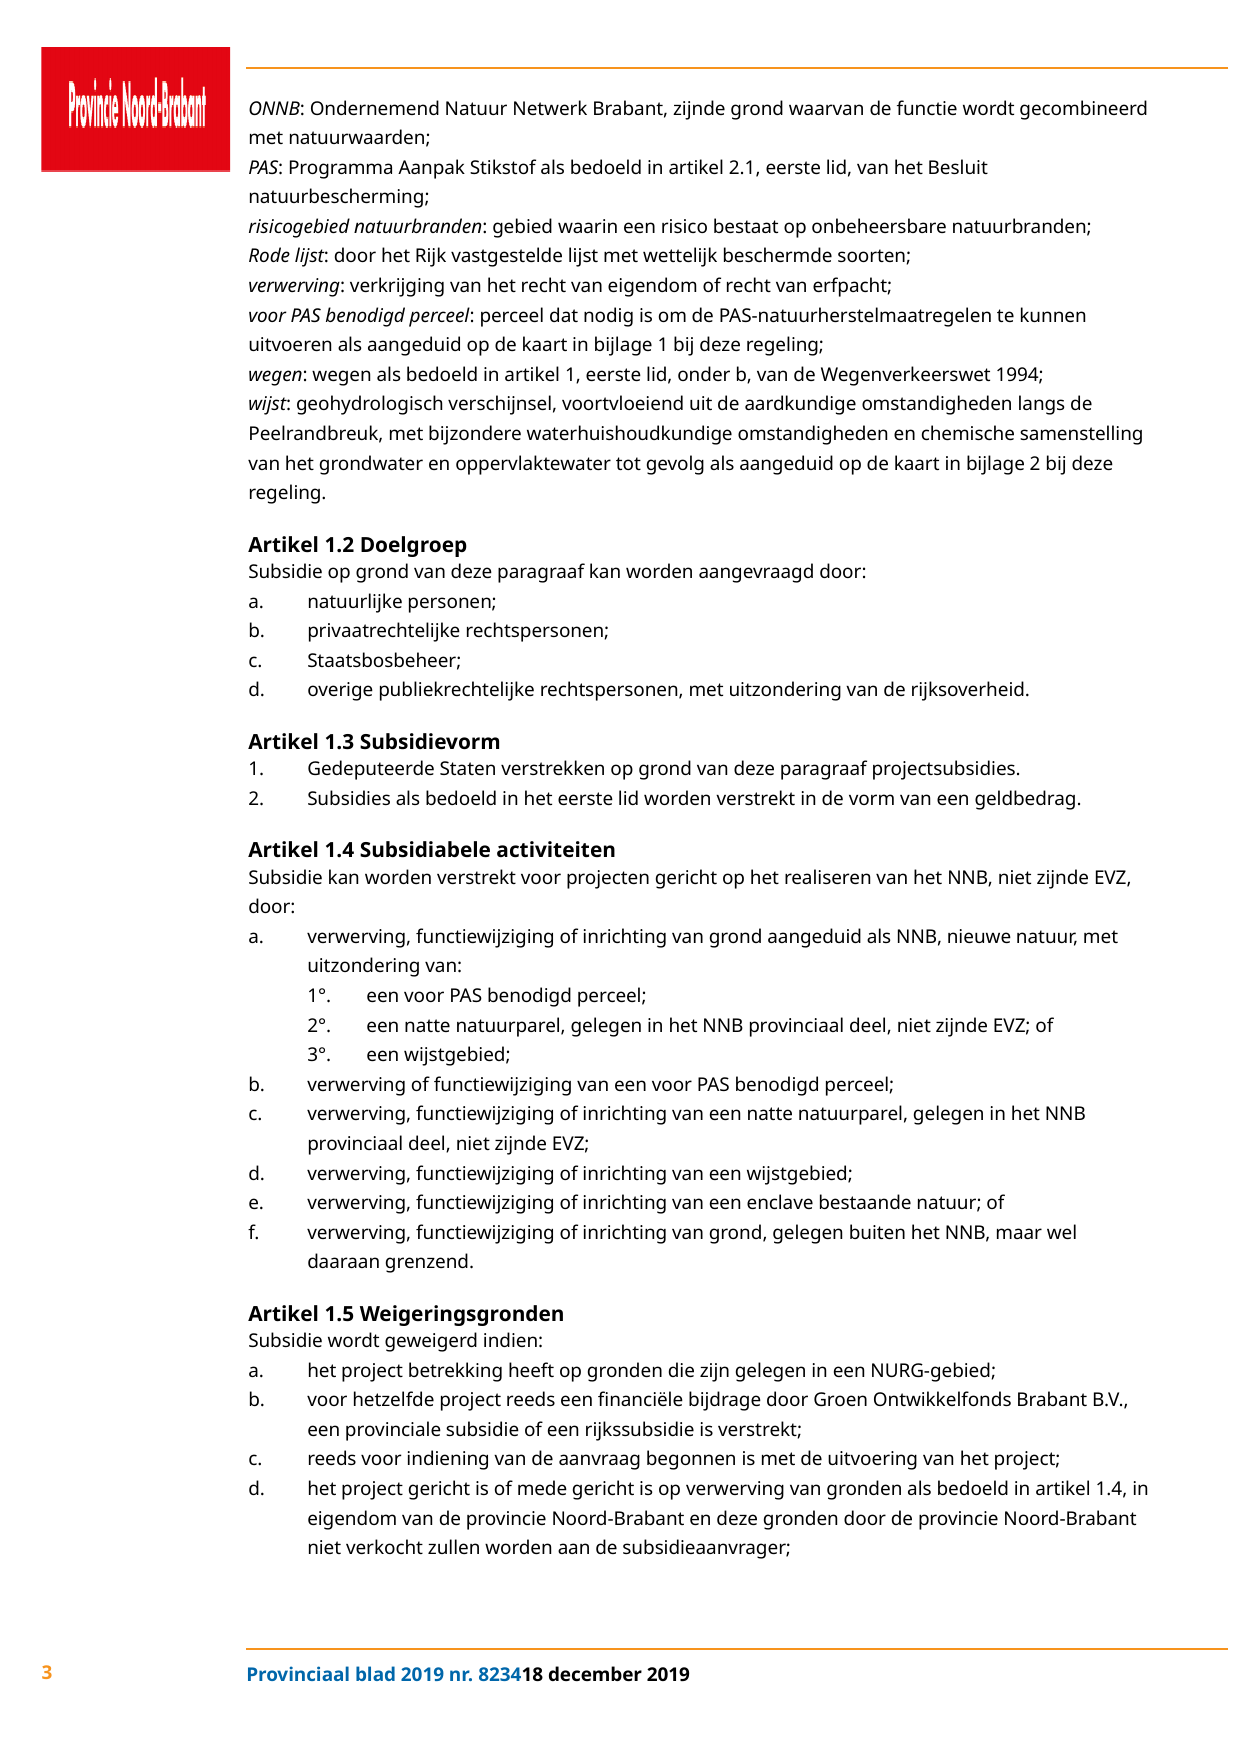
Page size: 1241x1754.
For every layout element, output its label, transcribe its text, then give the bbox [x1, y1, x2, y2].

list verwerving, functiewijziging of inrichting van grond, gelegen buiten het NNB, maar wel daaraan grenzend. [248, 1219, 1152, 1274]
list verwerving, functiewijziging of inrichting van een natte natuurparel, gelegen in het NNB provinciaal deel, niet zijnde EVZ; [248, 1101, 1152, 1156]
text Subsidie wordt geweigerd indien: [248, 1327, 1152, 1353]
list verwerving of functiewijziging van een voor PAS benodigd perceel; [248, 1071, 1152, 1097]
list Gedeputeerde Staten verstrekken op grond van deze paragraaf projectsubsidies. [248, 755, 1152, 781]
list Subsidies als bedoeld in het eerste lid worden verstrekt in de vorm van een geldbedrag. [248, 785, 1152, 811]
list privaatrechtelijke rechtspersonen; [248, 617, 1152, 643]
list verwerving, functiewijziging of inrichting van grond aangeduid als NNB, nieuwe natuur, met uitzondering van: [248, 923, 1152, 978]
list reeds voor indiening van de aanvraag begonnen is met de uitvoering van het project; [248, 1446, 1152, 1471]
list overige publiekrechtelijke rechtspersonen, met uitzondering van de rijksoverheid. [248, 677, 1152, 702]
list een natte natuurparel, gelegen in het NNB provinciaal deel, niet zijnde EVZ; of [307, 1012, 1152, 1037]
text risicogebied natuurbranden: gebied waarin een risico bestaat op onbeheersbare natuurbranden; [248, 213, 1152, 239]
picture [41, 47, 231, 172]
list een wijstgebied; [307, 1041, 1152, 1067]
list een voor PAS benodigd perceel; [307, 982, 1152, 1008]
text wegen: wegen als bedoeld in artikel 1, eerste lid, onder b, van de Wegenverkeerswet 1994; [248, 361, 1152, 387]
list Staatsbosbeheer; [248, 647, 1152, 673]
list het project gericht is of mede gericht is op verwerving van gronden als bedoeld in artikel 1.4, in eigendom van de provincie Noord-Brabant en deze gronden door de provincie Noord-Brabant niet verkocht zullen worden aan de subsidieaanvrager; [248, 1475, 1152, 1560]
text ONNB: Ondernemend Natuur Netwerk Brabant, zijnde grond waarvan de functie wordt gecombineerd met natuurwaarden; [248, 95, 1152, 150]
list verwerving, functiewijziging of inrichting van een enclave bestaande natuur; of [248, 1189, 1152, 1215]
list het project betrekking heeft op gronden die zijn gelegen in een NURG-gebied; [248, 1357, 1152, 1383]
list verwerving, functiewijziging of inrichting van een wijstgebied; [248, 1160, 1152, 1185]
text verwerving: verkrijging van het recht van eigendom of recht van erfpacht; [248, 272, 1152, 298]
text Subsidie kan worden verstrekt voor projecten gericht op het realiseren van het NNB, niet zijnde EVZ, door: [248, 864, 1152, 919]
text Subsidie op grond van deze paragraaf kan worden aangevraagd door: [248, 558, 1152, 584]
text Artikel 1.5 Weigeringsgronden [248, 1299, 1152, 1327]
text Rode lijst: door het Rijk vastgestelde lijst met wettelijk beschermde soorten; [248, 243, 1152, 268]
text Artikel 1.4 Subsidiabele activiteiten [248, 835, 1152, 864]
list natuurlijke personen; [248, 588, 1152, 613]
text voor PAS benodigd perceel: perceel dat nodig is om de PAS-natuurherstelmaatregelen te kunnen uitvoeren als aangeduid op de kaart in bijlage 1 bij deze regeling; [248, 302, 1152, 357]
text Artikel 1.2 Doelgroep [248, 530, 1152, 558]
text PAS: Programma Aanpak Stikstof als bedoeld in artikel 2.1, eerste lid, van het Besluit natuurbescherming; [248, 154, 1152, 209]
text wijst: geohydrologisch verschijnsel, voortvloeiend uit de aardkundige omstandigheden langs de Peelrandbreuk, met bijzondere waterhuishoudkundige omstandigheden en chemische samenstelling van het grondwater en oppervlaktewater tot gevolg als aangeduid op de kaart in bijlage 2 bij deze regeling. [248, 391, 1152, 505]
text Artikel 1.3 Subsidievorm [248, 727, 1152, 755]
list voor hetzelfde project reeds een financiële bijdrage door Groen Ontwikkelfonds Brabant B.V., een provinciale subsidie of een rijkssubsidie is verstrekt; [248, 1386, 1152, 1442]
